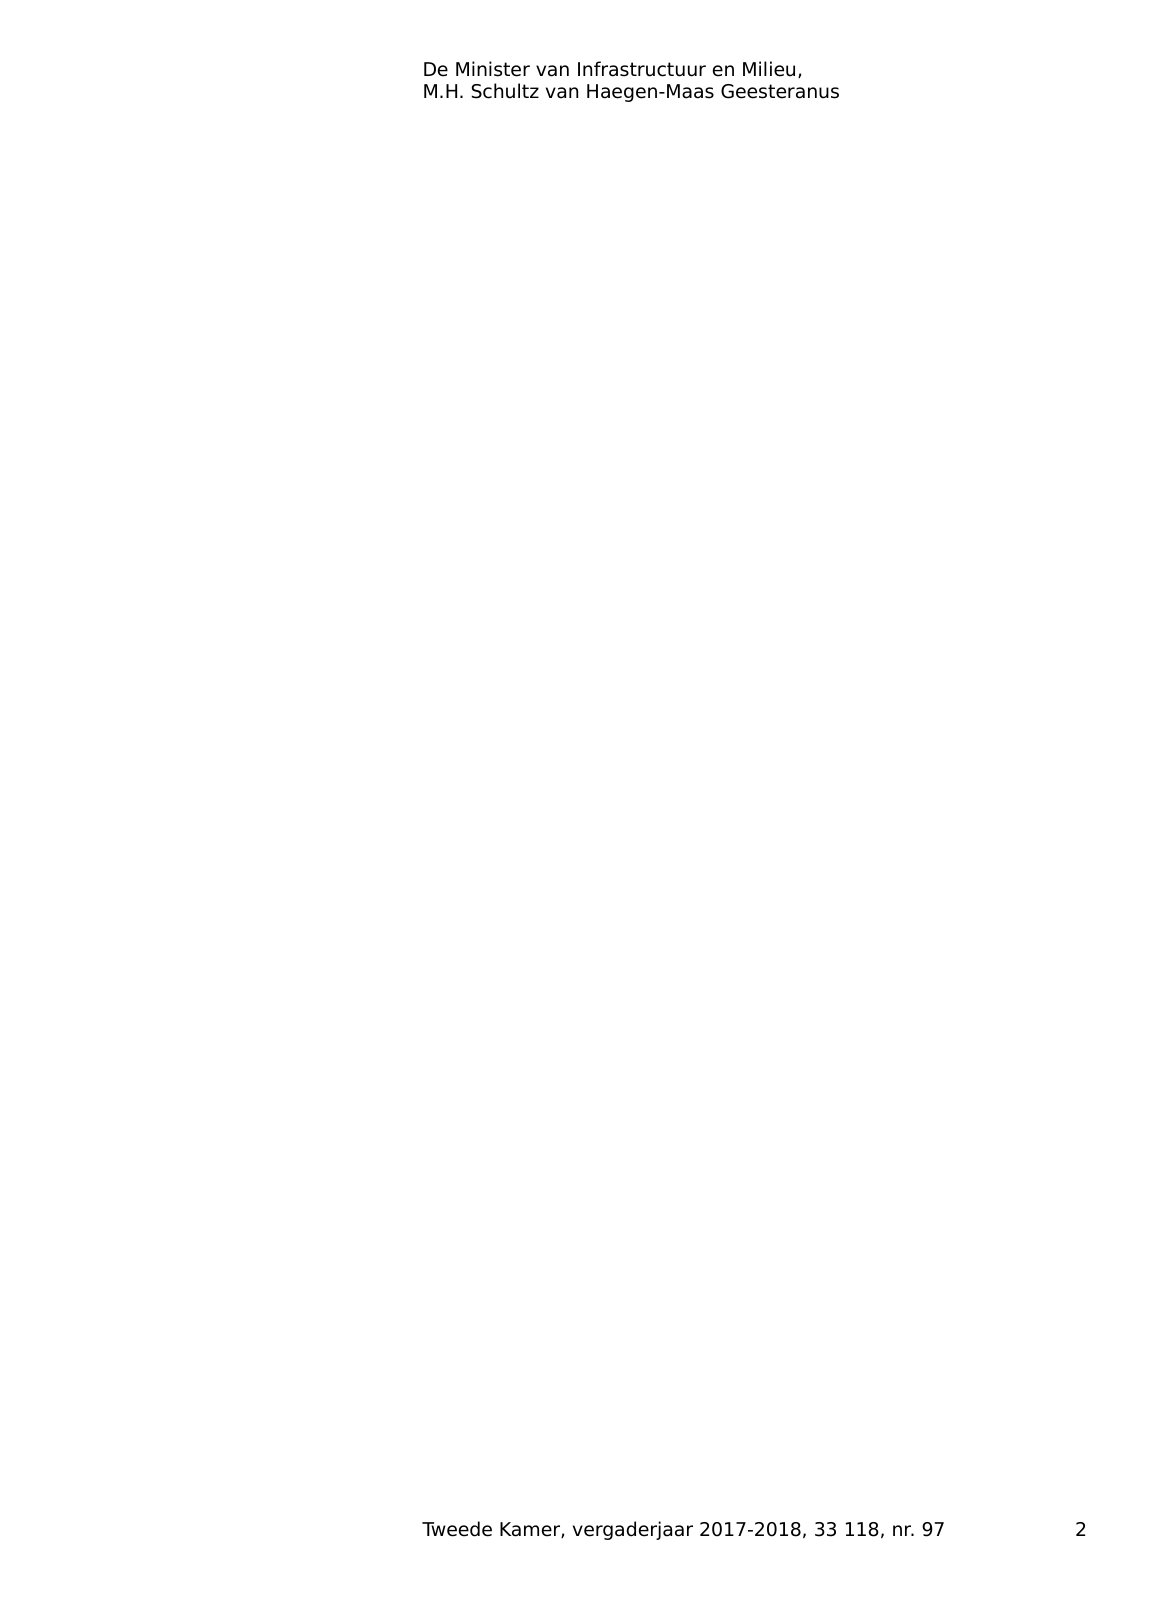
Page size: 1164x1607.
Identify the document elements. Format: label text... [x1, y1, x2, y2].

text De Minister van Infrastructuur en Milieu, M.H. Schultz van Haegen-Maas Geesteranus [422, 59, 1087, 103]
